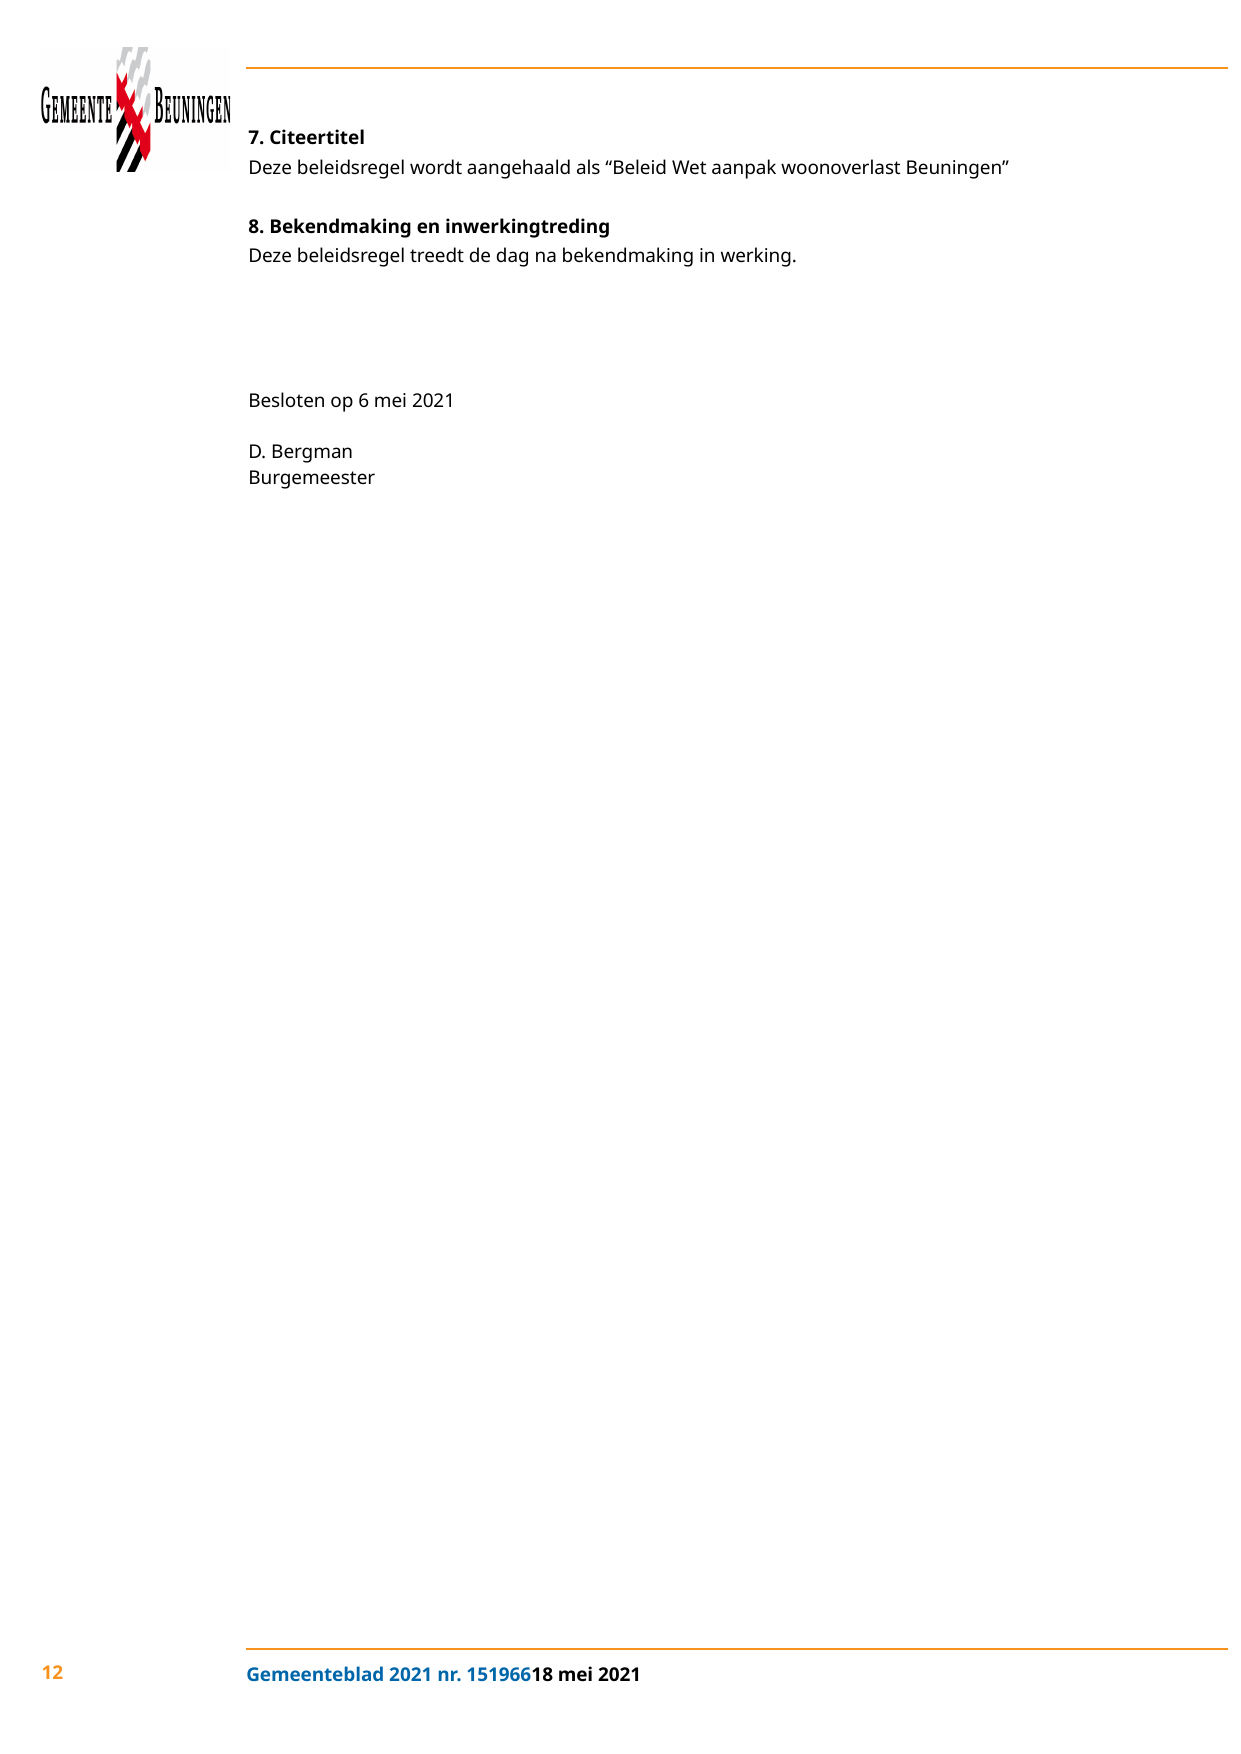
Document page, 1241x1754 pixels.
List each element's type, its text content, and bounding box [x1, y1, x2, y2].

text D. Bergman [248, 438, 1152, 464]
picture [41, 47, 231, 172]
text 8. Bekendmaking en inwerkingtreding [248, 213, 1152, 239]
text Deze beleidsregel treedt de dag na bekendmaking in werking. [248, 243, 1152, 268]
text Burgemeester [248, 464, 1152, 490]
text 7. Citeertitel [248, 124, 1152, 150]
text Deze beleidsregel wordt aangehaald als “Beleid Wet aanpak woonoverlast Beuningen” [248, 154, 1152, 180]
text Besloten op 6 mei 2021 [248, 387, 1152, 412]
